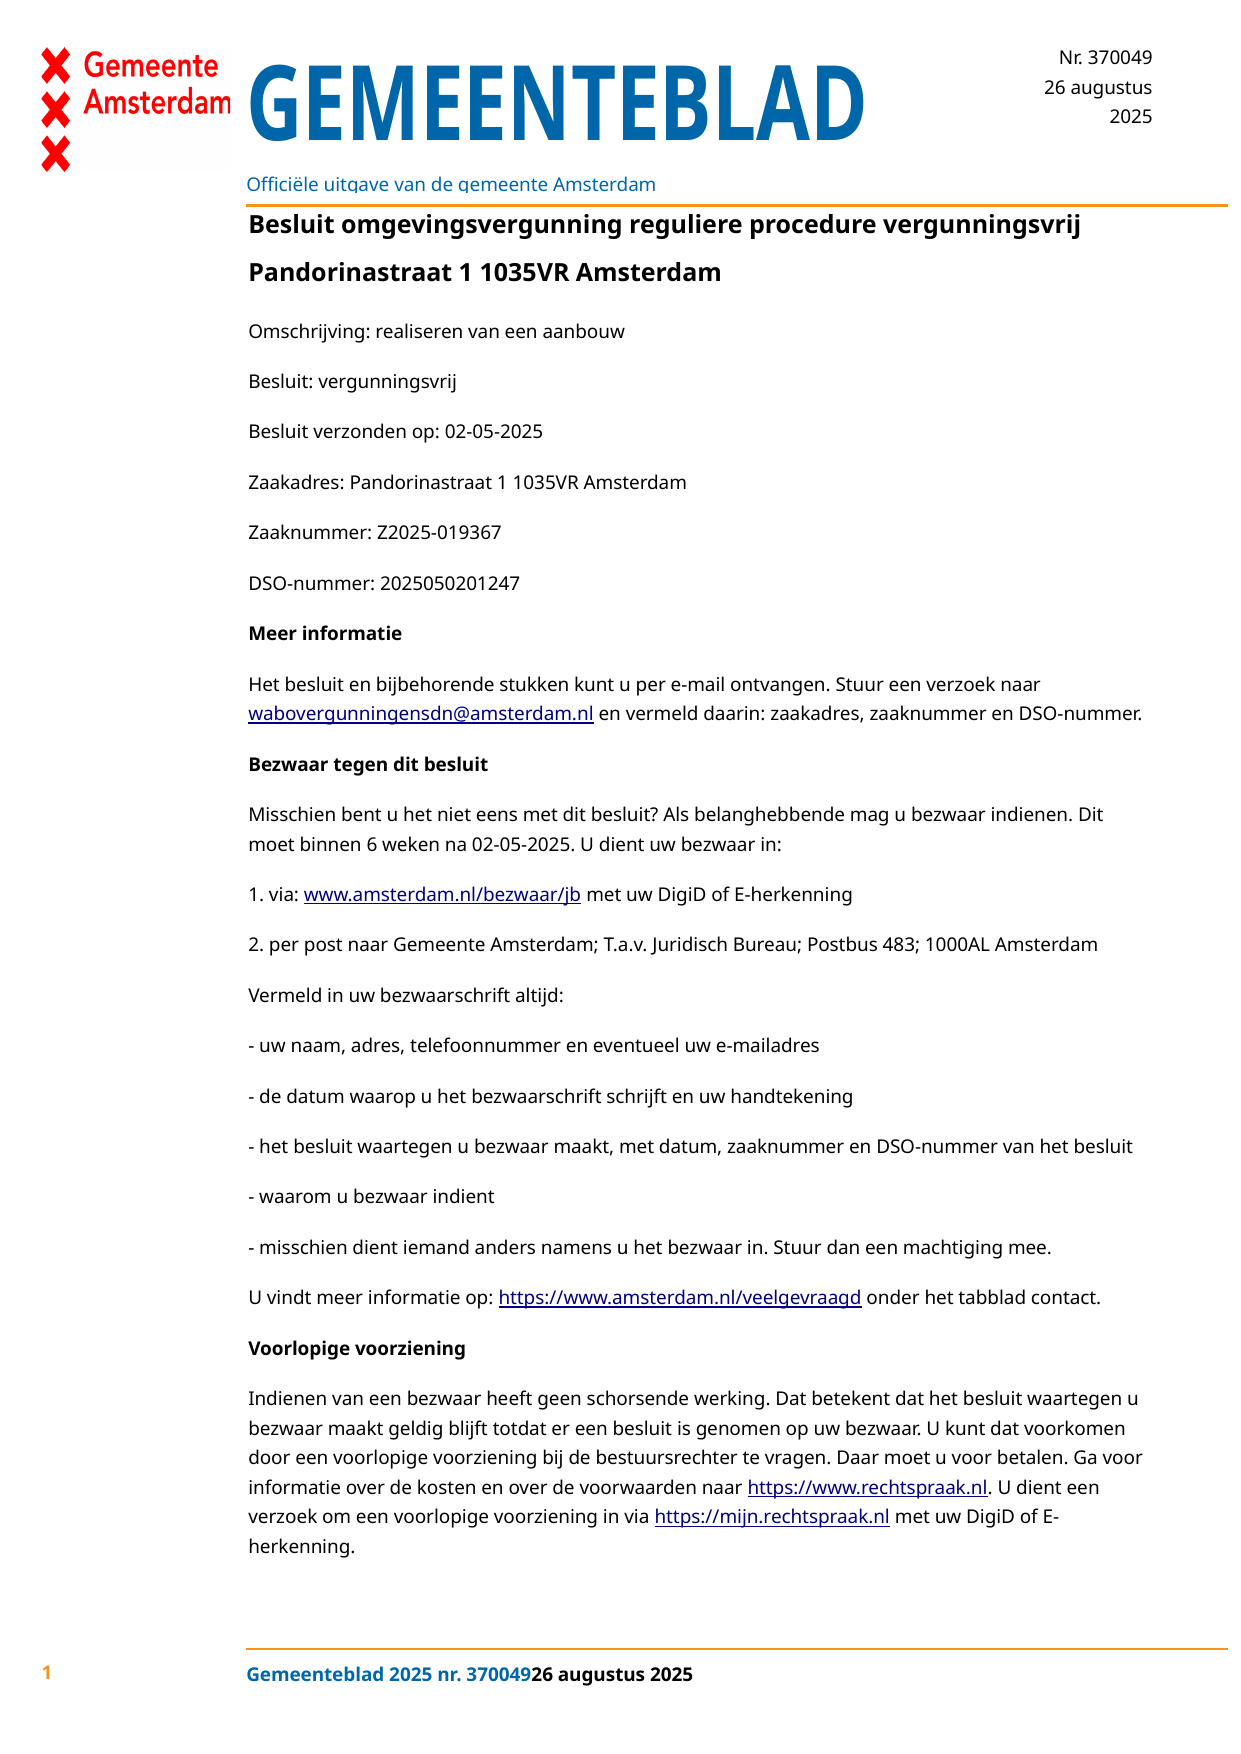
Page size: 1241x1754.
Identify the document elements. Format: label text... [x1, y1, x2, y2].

text - uw naam, adres, telefoonnummer en eventueel uw e-mailadres [248, 1032, 1152, 1058]
text Zaakadres: Pandorinastraat 1 1035VR Amsterdam [248, 469, 1152, 495]
text Omschrijving: realiseren van een aanbouw [248, 318, 1152, 344]
text - misschien dient iemand anders namens u het bezwaar in. Stuur dan een machtiging mee. [248, 1234, 1152, 1260]
text Indienen van een bezwaar heeft geen schorsende werking. Dat betekent dat het besluit waartegen u bezwaar maakt geldig blijft totdat er een besluit is genomen op uw bezwaar. U kunt dat voorkomen door een voorlopige voorziening bij de bestuursrechter te vragen. Daar moet u voor betalen. Ga voor informatie over de kosten en over de voorwaarden naar https://www.rechtspraak.nl. U dient een verzoek om een voorlopige voorziening in via https://mijn.rechtspraak.nl met uw DigiD of E-herkenning. [248, 1385, 1152, 1559]
text - waarom u bezwaar indient [248, 1184, 1152, 1209]
picture [41, 47, 231, 172]
text Besluit: vergunningsvrij [248, 368, 1152, 394]
text Meer informatie [248, 620, 1152, 646]
text 2. per post naar Gemeente Amsterdam; T.a.v. Juridisch Bureau; Postbus 483; 1000AL Amsterdam [248, 932, 1152, 957]
text Besluit omgevingsvergunning reguliere procedure vergunningsvrij Pandorinastraat 1 1035VR Amsterdam [248, 207, 1152, 288]
text Bezwaar tegen dit besluit [248, 751, 1152, 777]
text Het besluit en bijbehorende stukken kunt u per e-mail ontvangen. Stuur een verzoek naar wabovergunningensdn@amsterdam.nl en vermeld daarin: zaakadres, zaaknummer en DSO-nummer. [248, 671, 1152, 726]
text 1. via: www.amsterdam.nl/bezwaar/jb met uw DigiD of E-herkenning [248, 881, 1152, 907]
text DSO-nummer: 2025050201247 [248, 570, 1152, 596]
text - het besluit waartegen u bezwaar maakt, met datum, zaaknummer en DSO-nummer van het besluit [248, 1133, 1152, 1159]
text - de datum waarop u het bezwaarschrift schrijft en uw handtekening [248, 1083, 1152, 1109]
text U vindt meer informatie op: https://www.amsterdam.nl/veelgevraagd onder het tabblad contact. [248, 1284, 1152, 1310]
text Besluit verzonden op: 02-05-2025 [248, 419, 1152, 444]
text Vermeld in uw bezwaarschrift altijd: [248, 982, 1152, 1008]
text Misschien bent u het niet eens met dit besluit? Als belanghebbende mag u bezwaar indienen. Dit moet binnen 6 weken na 02-05-2025. U dient uw bezwaar in: [248, 801, 1152, 857]
text Zaaknummer: Z2025-019367 [248, 519, 1152, 545]
text Voorlopige voorziening [248, 1335, 1152, 1361]
